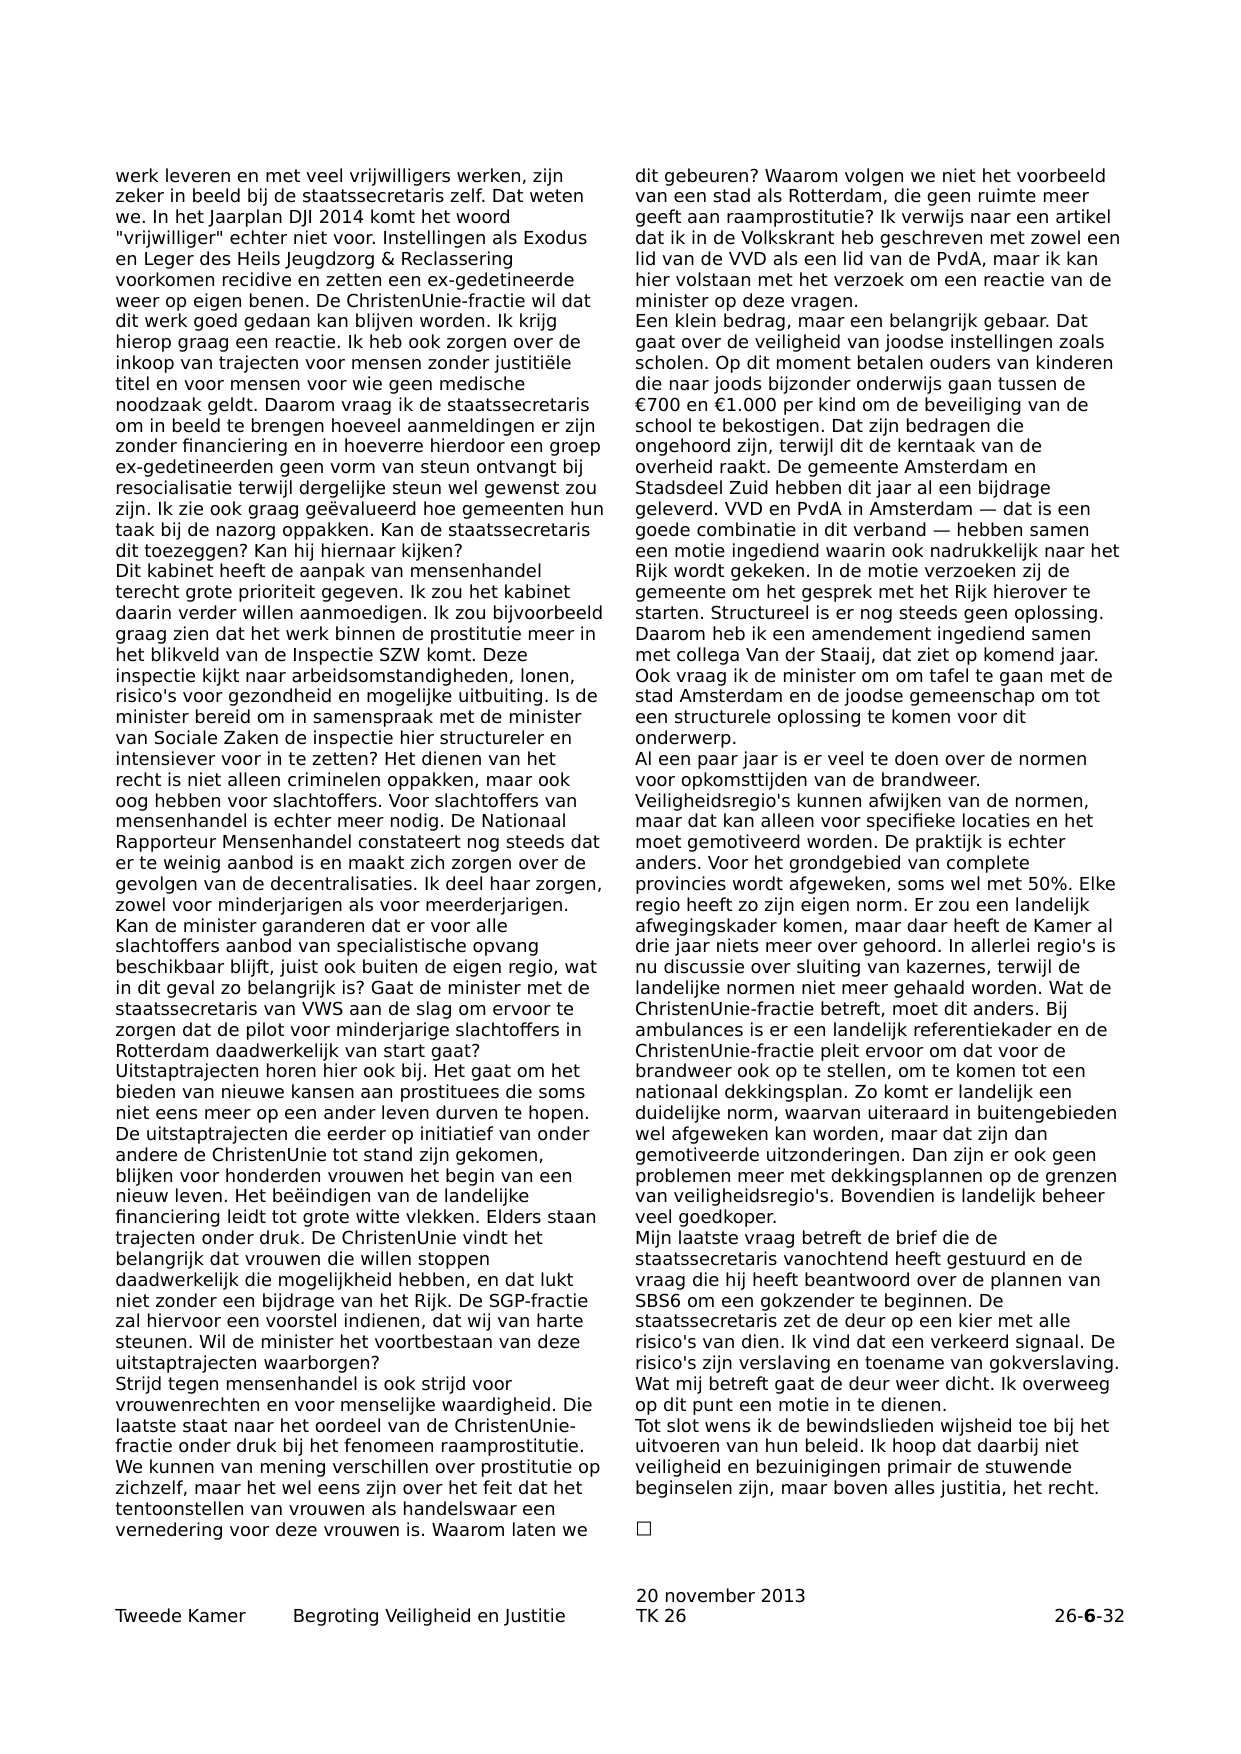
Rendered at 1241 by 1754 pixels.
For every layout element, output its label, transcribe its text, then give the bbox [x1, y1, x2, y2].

text ⬜ [635, 1519, 1125, 1539]
text Al een paar jaar is er veel te doen over de normen voor opkomsttijden van de brandweer. Veiligheidsregio's kunnen afwijken van de normen, maar dat kan alleen voor specifieke locaties en het moet gemotiveerd worden. De praktijk is echter anders. Voor het grondgebied van complete provincies wordt afgeweken, soms wel met 50%. Elke regio heeft zo zijn eigen norm. Er zou een landelijk afwegingskader komen, maar daar heeft de Kamer al drie jaar niets meer over gehoord. In allerlei regio's is nu discussie over sluiting van kazernes, terwijl de landelijke normen niet meer gehaald worden. Wat de ChristenUnie-fractie betreft, moet dit anders. Bij ambulances is er een landelijk referentiekader en de ChristenUnie-fractie pleit ervoor om dat voor de brandweer ook op te stellen, om te komen tot een nationaal dekkingsplan. Zo komt er landelijk een duidelijke norm, waarvan uiteraard in buitengebieden wel afgeweken kan worden, maar dat zijn dan gemotiveerde uitzonderingen. Dan zijn er ook geen problemen meer met dekkingsplannen op de grenzen van veiligheidsregio's. Bovendien is landelijk beheer veel goedkoper. [635, 749, 1125, 1228]
text werk leveren en met veel vrijwilligers werken, zijn zeker in beeld bij de staatssecretaris zelf. Dat weten we. In het Jaarplan DJI 2014 komt het woord "vrijwilliger" echter niet voor. Instellingen als Exodus en Leger des Heils Jeugdzorg & Reclassering voorkomen recidive en zetten een ex-gedetineerde weer op eigen benen. De ChristenUnie-fractie wil dat dit werk goed gedaan kan blijven worden. Ik krijg hierop graag een reactie. Ik heb ook zorgen over de inkoop van trajecten voor mensen zonder justitiële titel en voor mensen voor wie geen medische noodzaak geldt. Daarom vraag ik de staatssecretaris om in beeld te brengen hoeveel aanmeldingen er zijn zonder financiering en in hoeverre hierdoor een groep ex-gedetineerden geen vorm van steun ontvangt bij resocialisatie terwijl dergelijke steun wel gewenst zou zijn. Ik zie ook graag geëvalueerd hoe gemeenten hun taak bij de nazorg oppakken. Kan de staatssecretaris dit toezeggen? Kan hij hiernaar kijken? [115, 165, 605, 561]
text dit gebeuren? Waarom volgen we niet het voorbeeld van een stad als Rotterdam, die geen ruimte meer geeft aan raamprostitutie? Ik verwijs naar een artikel dat ik in de Volkskrant heb geschreven met zowel een lid van de VVD als een lid van de PvdA, maar ik kan hier volstaan met het verzoek om een reactie van de minister op deze vragen. [635, 165, 1125, 311]
text Een klein bedrag, maar een belangrijk gebaar. Dat gaat over de veiligheid van joodse instellingen zoals scholen. Op dit moment betalen ouders van kinderen die naar joods bijzonder onderwijs gaan tussen de €700 en €1.000 per kind om de beveiliging van de school te bekostigen. Dat zijn bedragen die ongehoord zijn, terwijl dit de kerntaak van de overheid raakt. De gemeente Amsterdam en Stadsdeel Zuid hebben dit jaar al een bijdrage geleverd. VVD en PvdA in Amsterdam — dat is een goede combinatie in dit verband — hebben samen een motie ingediend waarin ook nadrukkelijk naar het Rijk wordt gekeken. In de motie verzoeken zij de gemeente om het gesprek met het Rijk hierover te starten. Structureel is er nog steeds geen oplossing. Daarom heb ik een amendement ingediend samen met collega Van der Staaij, dat ziet op komend jaar. Ook vraag ik de minister om om tafel te gaan met de stad Amsterdam en de joodse gemeenschap om tot een structurele oplossing te komen voor dit onderwerp. [635, 311, 1125, 749]
text Uitstaptrajecten horen hier ook bij. Het gaat om het bieden van nieuwe kansen aan prostituees die soms niet eens meer op een ander leven durven te hopen. De uitstaptrajecten die eerder op initiatief van onder andere de ChristenUnie tot stand zijn gekomen, blijken voor honderden vrouwen het begin van een nieuw leven. Het beëindigen van de landelijke financiering leidt tot grote witte vlekken. Elders staan trajecten onder druk. De ChristenUnie vindt het belangrijk dat vrouwen die willen stoppen daadwerkelijk die mogelijkheid hebben, en dat lukt niet zonder een bijdrage van het Rijk. De SGP-fractie zal hiervoor een voorstel indienen, dat wij van harte steunen. Wil de minister het voortbestaan van deze uitstaptrajecten waarborgen? [115, 1061, 605, 1374]
text Dit kabinet heeft de aanpak van mensenhandel terecht grote prioriteit gegeven. Ik zou het kabinet daarin verder willen aanmoedigen. Ik zou bijvoorbeeld graag zien dat het werk binnen de prostitutie meer in het blikveld van de Inspectie SZW komt. Deze inspectie kijkt naar arbeidsomstandigheden, lonen, risico's voor gezondheid en mogelijke uitbuiting. Is de minister bereid om in samenspraak met de minister van Sociale Zaken de inspectie hier structureler en intensiever voor in te zetten? Het dienen van het recht is niet alleen criminelen oppakken, maar ook oog hebben voor slachtoffers. Voor slachtoffers van mensenhandel is echter meer nodig. De Nationaal Rapporteur Mensenhandel constateert nog steeds dat er te weinig aanbod is en maakt zich zorgen over de gevolgen van de decentralisaties. Ik deel haar zorgen, zowel voor minderjarigen als voor meerderjarigen. Kan de minister garanderen dat er voor alle slachtoffers aanbod van specialistische opvang beschikbaar blijft, juist ook buiten de eigen regio, wat in dit geval zo belangrijk is? Gaat de minister met de staatssecretaris van VWS aan de slag om ervoor te zorgen dat de pilot voor minderjarige slachtoffers in Rotterdam daadwerkelijk van start gaat? [115, 561, 605, 1061]
text Tot slot wens ik de bewindslieden wijsheid toe bij het uitvoeren van hun beleid. Ik hoop dat daarbij niet veiligheid en bezuinigingen primair de stuwende beginselen zijn, maar boven alles justitia, het recht. [635, 1415, 1125, 1499]
text Strijd tegen mensenhandel is ook strijd voor vrouwenrechten en voor menselijke waardigheid. Die laatste staat naar het oordeel van de ChristenUnie-fractie onder druk bij het fenomeen raamprostitutie. We kunnen van mening verschillen over prostitutie op zichzelf, maar het wel eens zijn over het feit dat het tentoonstellen van vrouwen als handelswaar een vernedering voor deze vrouwen is. Waarom laten we [115, 1374, 605, 1540]
text Mijn laatste vraag betreft de brief die de staatssecretaris vanochtend heeft gestuurd en de vraag die hij heeft beantwoord over de plannen van SBS6 om een gokzender te beginnen. De staatssecretaris zet de deur op een kier met alle risico's van dien. Ik vind dat een verkeerd signaal. De risico's zijn verslaving en toename van gokverslaving. Wat mij betreft gaat de deur weer dicht. Ik overweeg op dit punt een motie in te dienen. [635, 1228, 1125, 1415]
